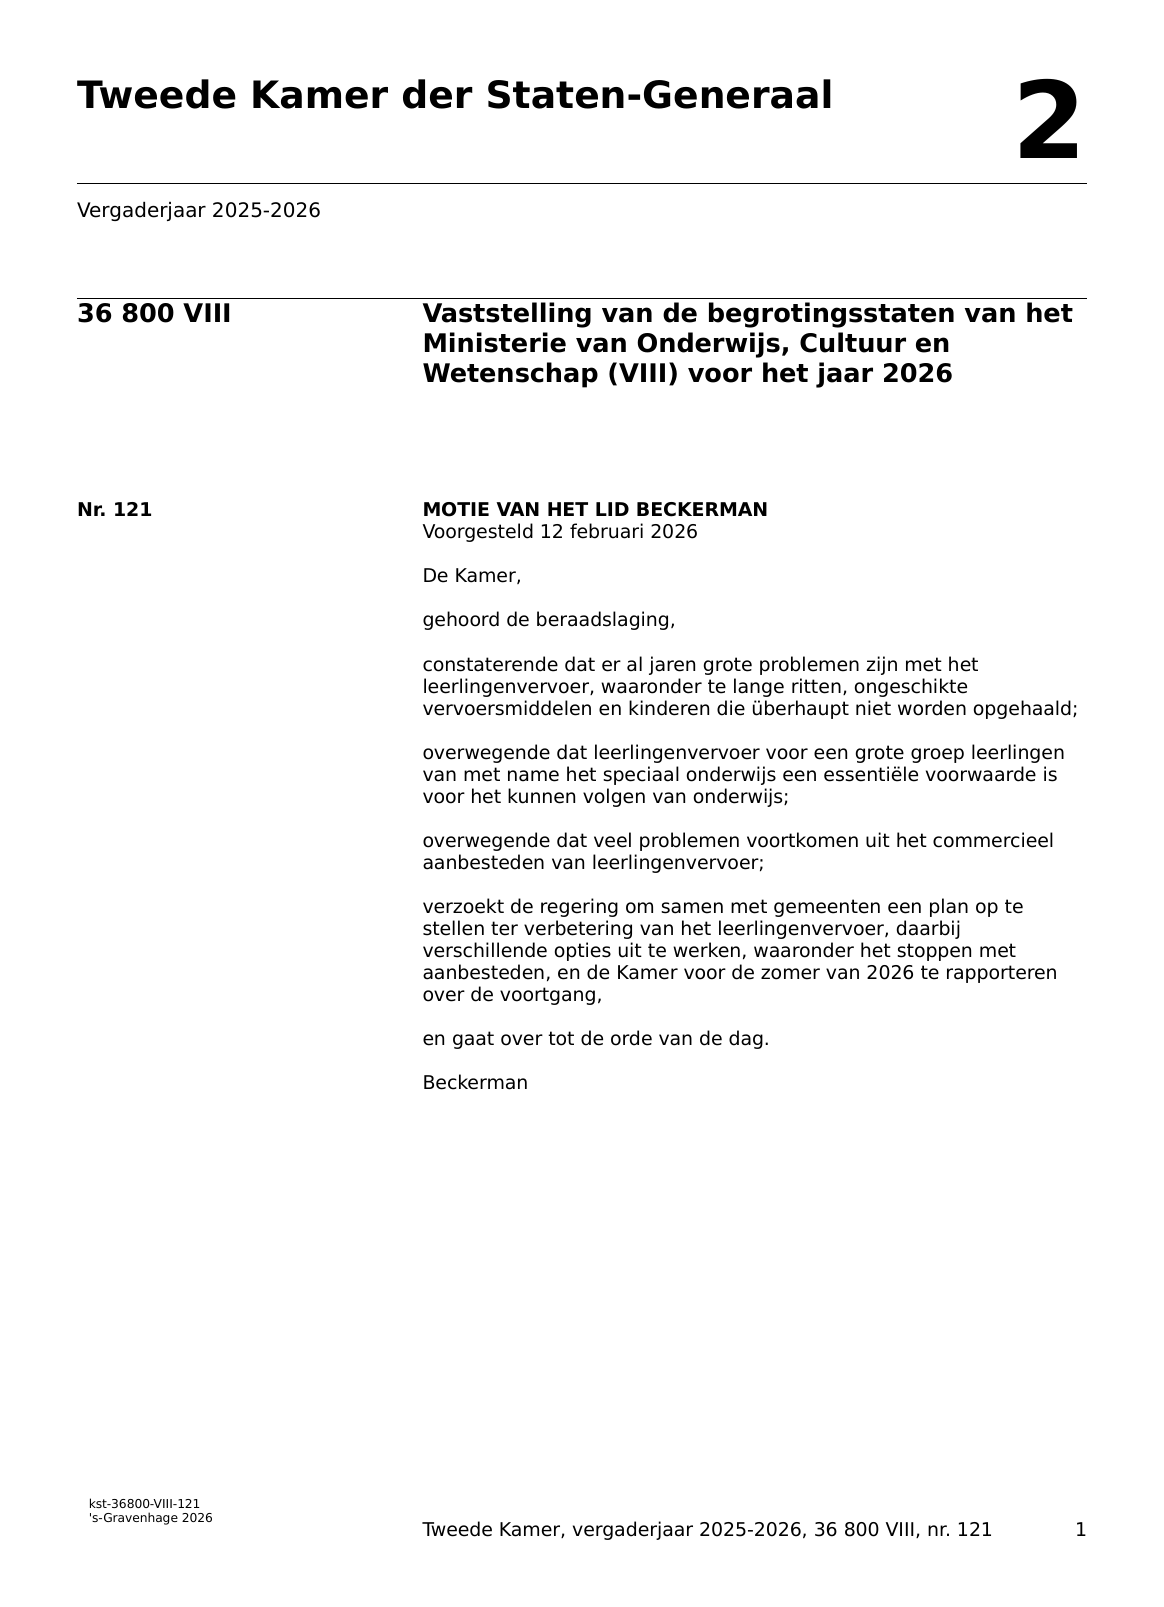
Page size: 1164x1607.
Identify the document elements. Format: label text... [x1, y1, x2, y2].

subtitle Nr. 121 MOTIE VAN HET LID BECKERMAN [77, 499, 1087, 521]
text en gaat over tot de orde van de dag. [422, 1028, 1087, 1050]
text overwegende dat leerlingenvervoer voor een grote groep leerlingen van met name het speciaal onderwijs een essentiële voorwaarde is voor het kunnen volgen van onderwijs; [422, 742, 1087, 808]
table_header 2 [886, 59, 1087, 183]
text De Kamer, [422, 565, 1087, 587]
text 's-Gravenhage 2026 [88, 1511, 323, 1525]
text gehoord de beraadslaging, [422, 609, 1087, 631]
text Voorgesteld 12 februari 2026 [422, 521, 1087, 543]
text overwegende dat veel problemen voortkomen uit het commercieel aanbesteden van leerlingenvervoer; [422, 830, 1087, 874]
text Beckerman [422, 1072, 1087, 1094]
subtitle 36 800 VIII Vaststelling van de begrotingsstaten van het Ministerie van Onderwijs, Cultuur en Wetenschap (VIII) voor het jaar 2026 [77, 299, 1087, 388]
text constaterende dat er al jaren grote problemen zijn met het leerlingenvervoer, waaronder te lange ritten, ongeschikte vervoersmiddelen en kinderen die überhaupt niet worden opgehaald; [422, 653, 1087, 719]
table_cell Vergaderjaar 2025-2026 [77, 184, 1087, 298]
text kst-36800-VIII-121 [88, 1497, 323, 1511]
table_header Tweede Kamer der Staten-Generaal [77, 59, 886, 183]
text verzoekt de regering om samen met gemeenten een plan op te stellen ter verbetering van het leerlingenvervoer, daarbij verschillende opties uit te werken, waaronder het stoppen met aanbesteden, en de Kamer voor de zomer van 2026 te rapporteren over de voortgang, [422, 896, 1087, 1006]
